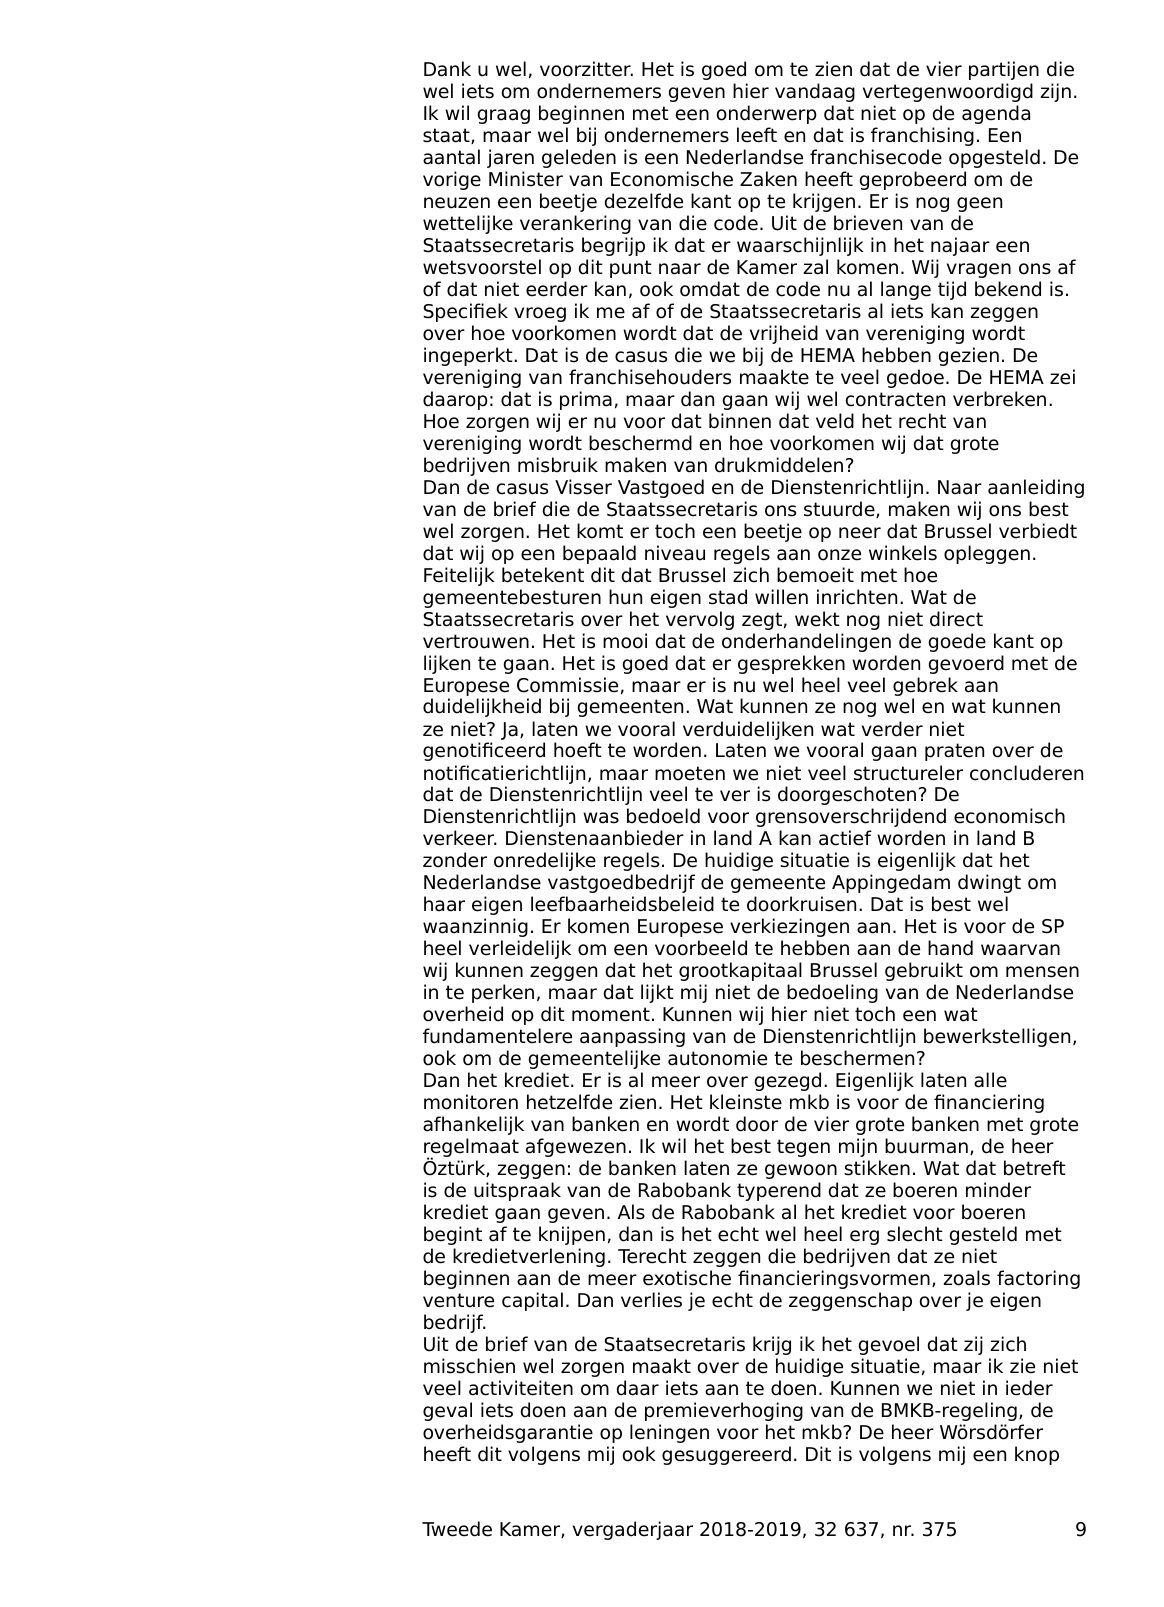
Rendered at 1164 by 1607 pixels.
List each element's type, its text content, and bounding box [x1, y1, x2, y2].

text Dan de casus Visser Vastgoed en de Dienstenrichtlijn. Naar aanleiding van de brief die de Staatssecretaris ons stuurde, maken wij ons best wel zorgen. Het komt er toch een beetje op neer dat Brussel verbiedt dat wij op een bepaald niveau regels aan onze winkels opleggen. Feitelijk betekent dit dat Brussel zich bemoeit met hoe gemeentebesturen hun eigen stad willen inrichten. Wat de Staatssecretaris over het vervolg zegt, wekt nog niet direct vertrouwen. Het is mooi dat de onderhandelingen de goede kant op lijken te gaan. Het is goed dat er gesprekken worden gevoerd met de Europese Commissie, maar er is nu wel heel veel gebrek aan duidelijkheid bij gemeenten. Wat kunnen ze nog wel en wat kunnen ze niet? Ja, laten we vooral verduidelijken wat verder niet genotificeerd hoeft te worden. Laten we vooral gaan praten over de notificatierichtlijn, maar moeten we niet veel structureler concluderen dat de Dienstenrichtlijn veel te ver is doorgeschoten? De Dienstenrichtlijn was bedoeld voor grensoverschrijdend economisch verkeer. Dienstenaanbieder in land A kan actief worden in land B zonder onredelijke regels. De huidige situatie is eigenlijk dat het Nederlandse vastgoedbedrijf de gemeente Appingedam dwingt om haar eigen leefbaarheidsbeleid te doorkruisen. Dat is best wel waanzinnig. Er komen Europese verkiezingen aan. Het is voor de SP heel verleidelijk om een voorbeeld te hebben aan de hand waarvan wij kunnen zeggen dat het grootkapitaal Brussel gebruikt om mensen in te perken, maar dat lijkt mij niet de bedoeling van de Nederlandse overheid op dit moment. Kunnen wij hier niet toch een wat fundamentelere aanpassing van de Dienstenrichtlijn bewerkstelligen, ook om de gemeentelijke autonomie te beschermen? [422, 477, 1087, 1070]
text Uit de brief van de Staatsecretaris krijg ik het gevoel dat zij zich misschien wel zorgen maakt over de huidige situatie, maar ik zie niet veel activiteiten om daar iets aan te doen. Kunnen we niet in ieder geval iets doen aan de premieverhoging van de BMKB-regeling, de overheidsgarantie op leningen voor het mkb? De heer Wörsdörfer heeft dit volgens mij ook gesuggereerd. Dit is volgens mij een knop [422, 1334, 1087, 1466]
text Ik wil graag beginnen met een onderwerp dat niet op de agenda staat, maar wel bij ondernemers leeft en dat is franchising. Een aantal jaren geleden is een Nederlandse franchisecode opgesteld. De vorige Minister van Economische Zaken heeft geprobeerd om de neuzen een beetje dezelfde kant op te krijgen. Er is nog geen wettelijke verankering van die code. Uit de brieven van de Staatssecretaris begrijp ik dat er waarschijnlijk in het najaar een wetsvoorstel op dit punt naar de Kamer zal komen. Wij vragen ons af of dat niet eerder kan, ook omdat de code nu al lange tijd bekend is. Specifiek vroeg ik me af of de Staatssecretaris al iets kan zeggen over hoe voorkomen wordt dat de vrijheid van vereniging wordt ingeperkt. Dat is de casus die we bij de HEMA hebben gezien. De vereniging van franchisehouders maakte te veel gedoe. De HEMA zei daarop: dat is prima, maar dan gaan wij wel contracten verbreken. Hoe zorgen wij er nu voor dat binnen dat veld het recht van vereniging wordt beschermd en hoe voorkomen wij dat grote bedrijven misbruik maken van drukmiddelen? [422, 103, 1087, 477]
text Dan het krediet. Er is al meer over gezegd. Eigenlijk laten alle monitoren hetzelfde zien. Het kleinste mkb is voor de financiering afhankelijk van banken en wordt door de vier grote banken met grote regelmaat afgewezen. Ik wil het best tegen mijn buurman, de heer Öztürk, zeggen: de banken laten ze gewoon stikken. Wat dat betreft is de uitspraak van de Rabobank typerend dat ze boeren minder krediet gaan geven. Als de Rabobank al het krediet voor boeren begint af te knijpen, dan is het echt wel heel erg slecht gesteld met de kredietverlening. Terecht zeggen die bedrijven dat ze niet beginnen aan de meer exotische financieringsvormen, zoals factoring venture capital. Dan verlies je echt de zeggenschap over je eigen bedrijf. [422, 1070, 1087, 1334]
text Dank u wel, voorzitter. Het is goed om te zien dat de vier partijen die wel iets om ondernemers geven hier vandaag vertegenwoordigd zijn. [422, 59, 1087, 103]
